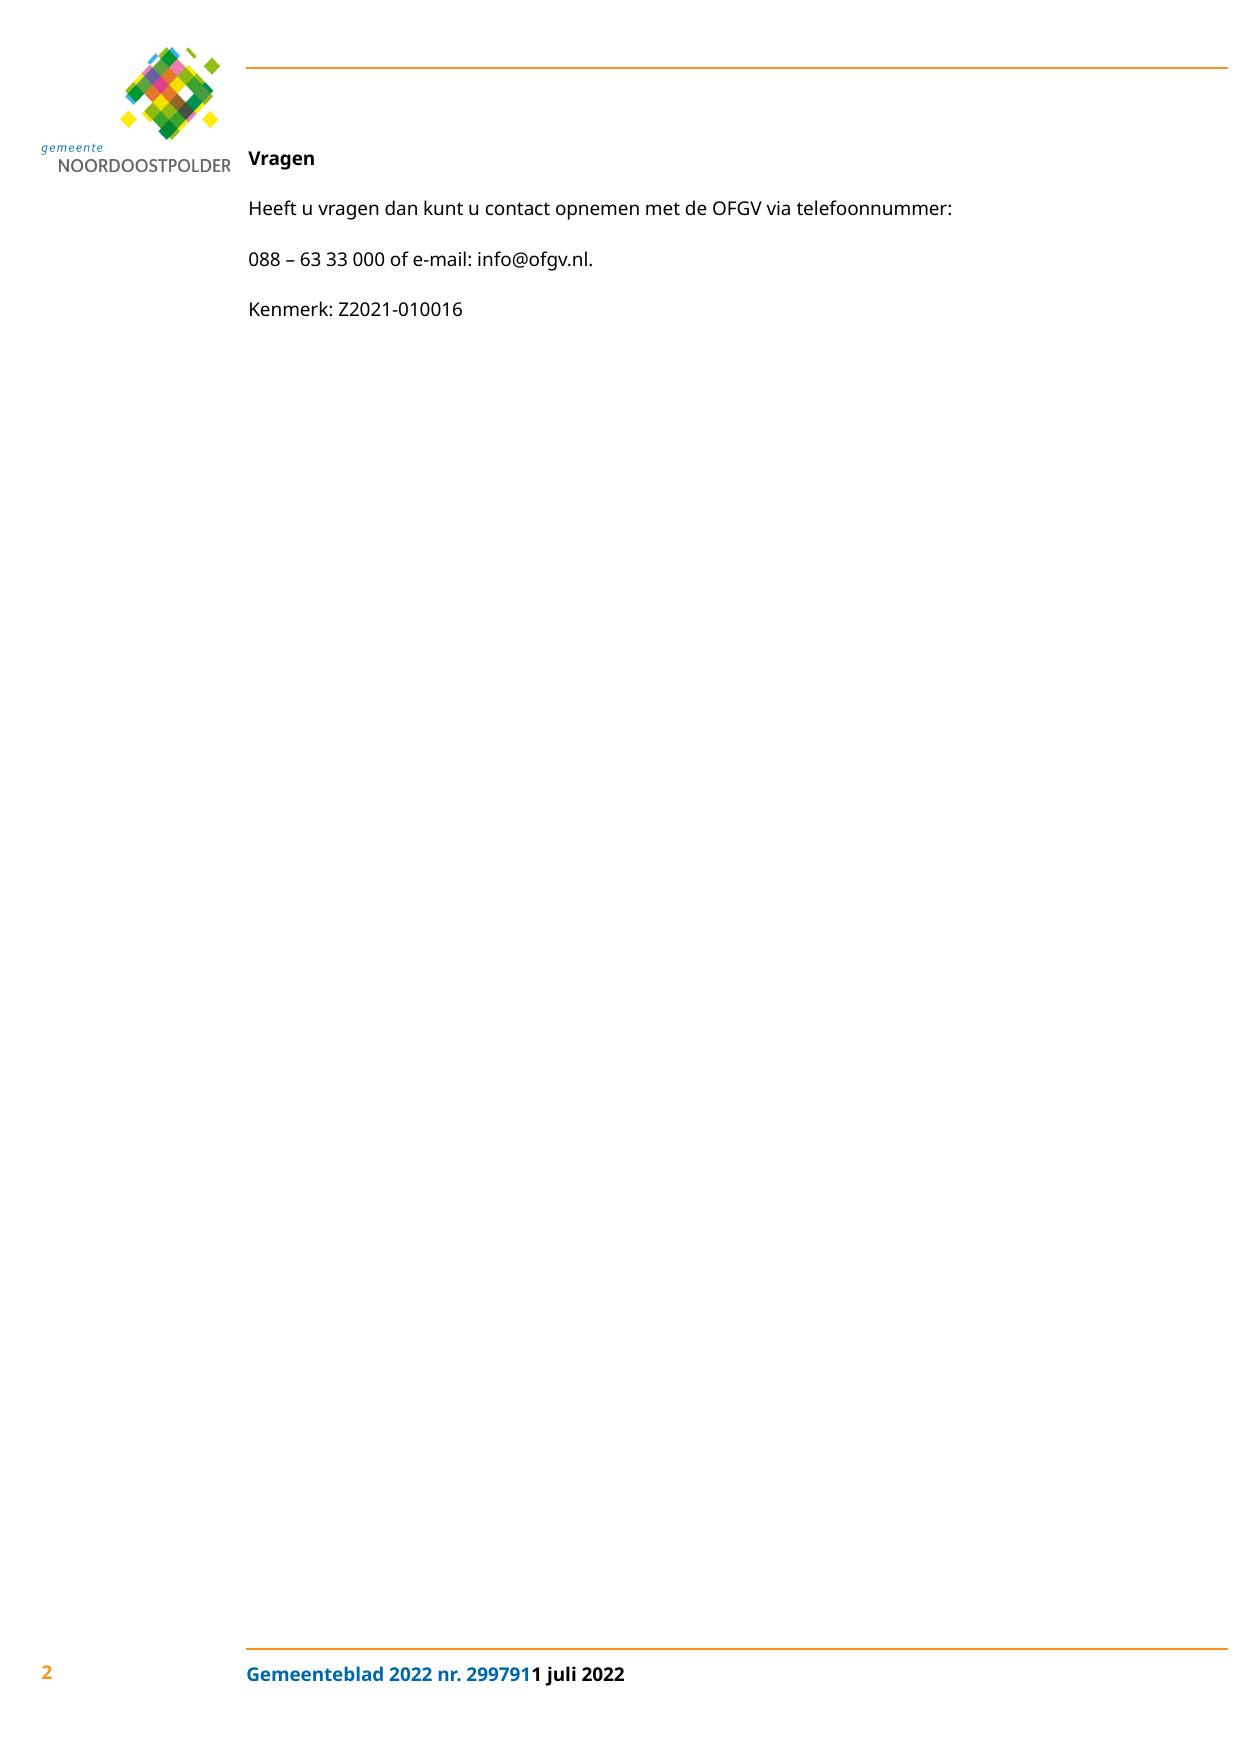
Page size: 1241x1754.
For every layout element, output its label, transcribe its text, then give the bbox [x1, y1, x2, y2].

text Vragen [248, 145, 1152, 171]
text Kenmerk: Z2021-010016 [248, 296, 1152, 322]
text Heeft u vragen dan kunt u contact opnemen met de OFGV via telefoonnummer: [248, 196, 1152, 221]
text 088 – 63 33 000 of e-mail: info@ofgv.nl. [248, 246, 1152, 272]
picture [41, 47, 231, 172]
